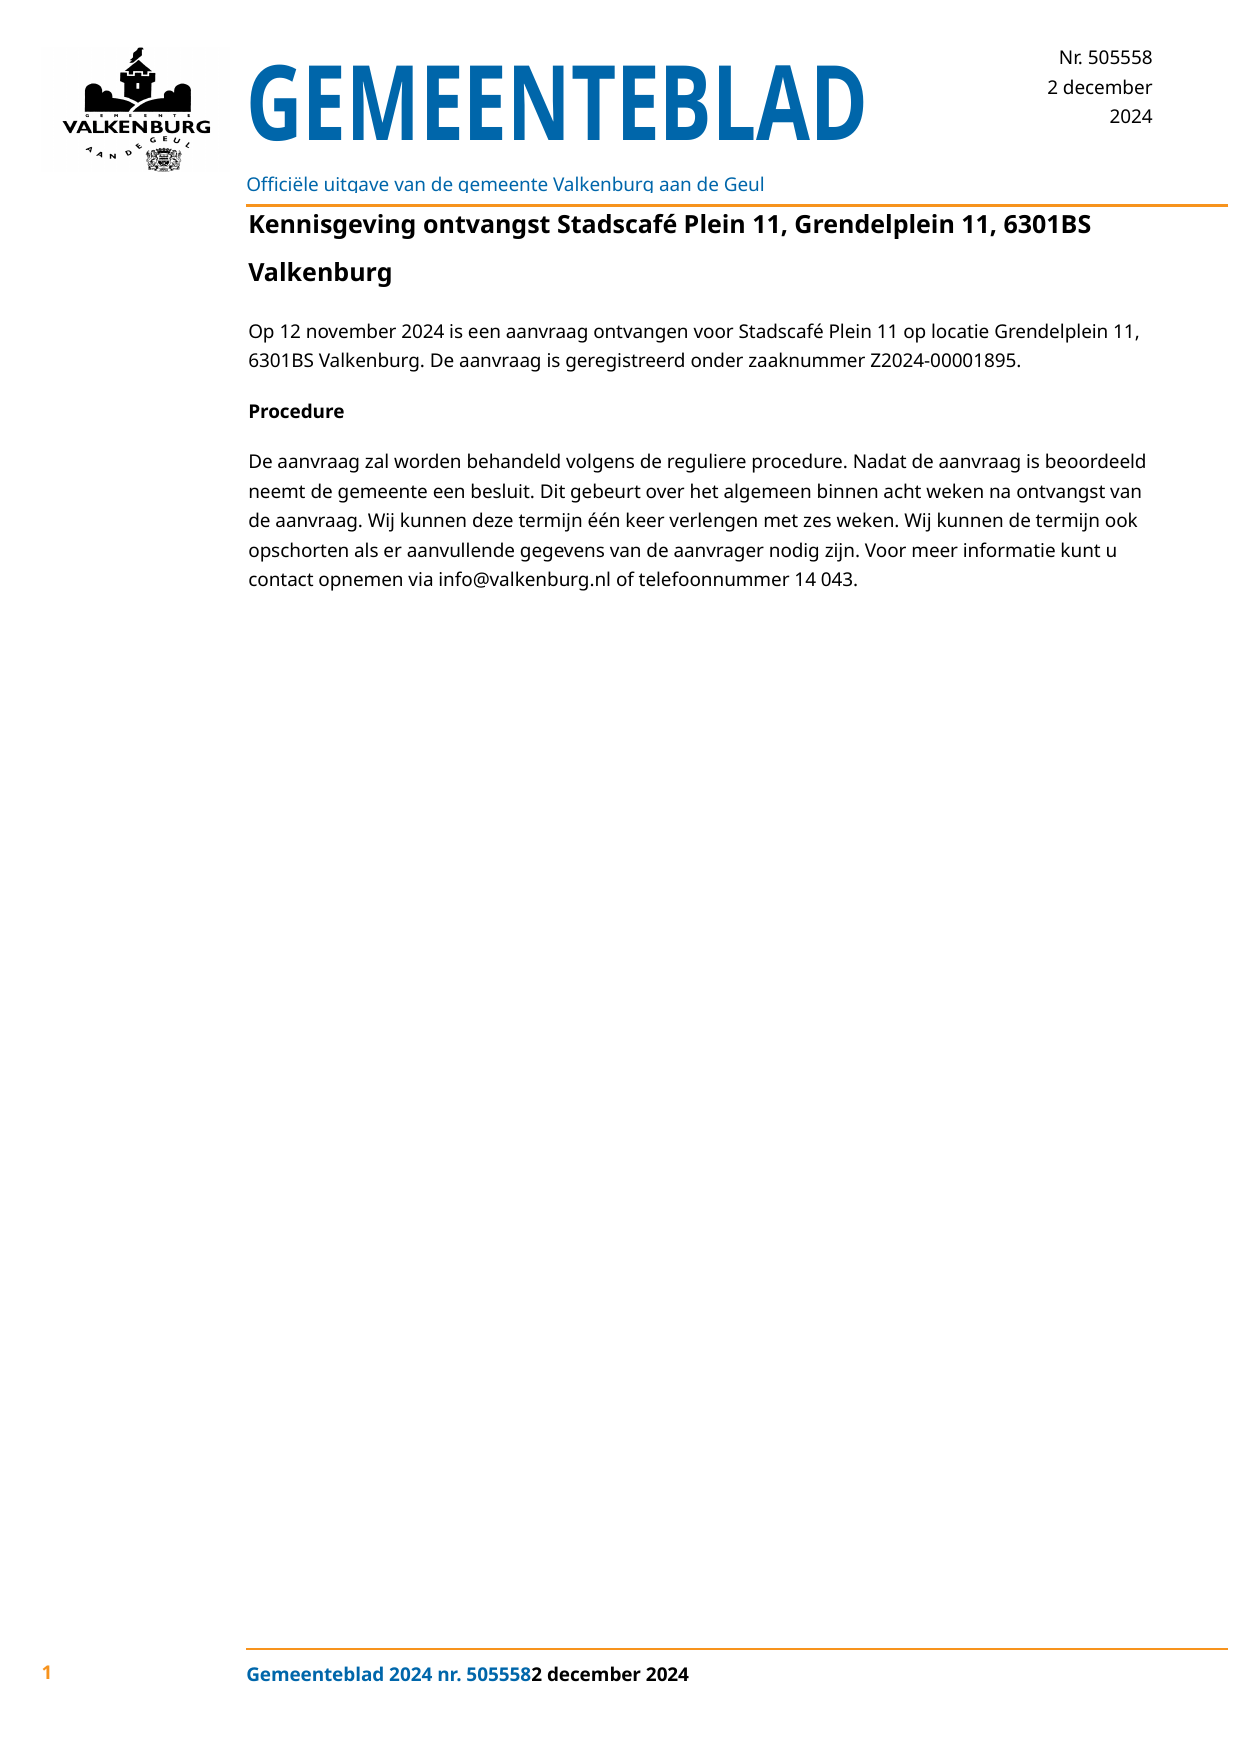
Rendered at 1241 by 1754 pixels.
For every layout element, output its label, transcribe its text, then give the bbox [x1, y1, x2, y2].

text Kennisgeving ontvangst Stadscafé Plein 11, Grendelplein 11, 6301BS Valkenburg [248, 207, 1152, 288]
text Op 12 november 2024 is een aanvraag ontvangen voor Stadscafé Plein 11 op locatie Grendelplein 11, 6301BS Valkenburg. De aanvraag is geregistreerd onder zaaknummer Z2024-00001895. [248, 318, 1152, 373]
text Procedure [248, 398, 1152, 424]
text De aanvraag zal worden behandeld volgens de reguliere procedure. Nadat de aanvraag is beoordeeld neemt de gemeente een besluit. Dit gebeurt over het algemeen binnen acht weken na ontvangst van de aanvraag. Wij kunnen deze termijn één keer verlengen met zes weken. Wij kunnen de termijn ook opschorten als er aanvullende gegevens van de aanvrager nodig zijn. Voor meer informatie kunt u contact opnemen via info@valkenburg.nl of telefoonnummer 14 043. [248, 448, 1152, 592]
picture [41, 47, 231, 172]
